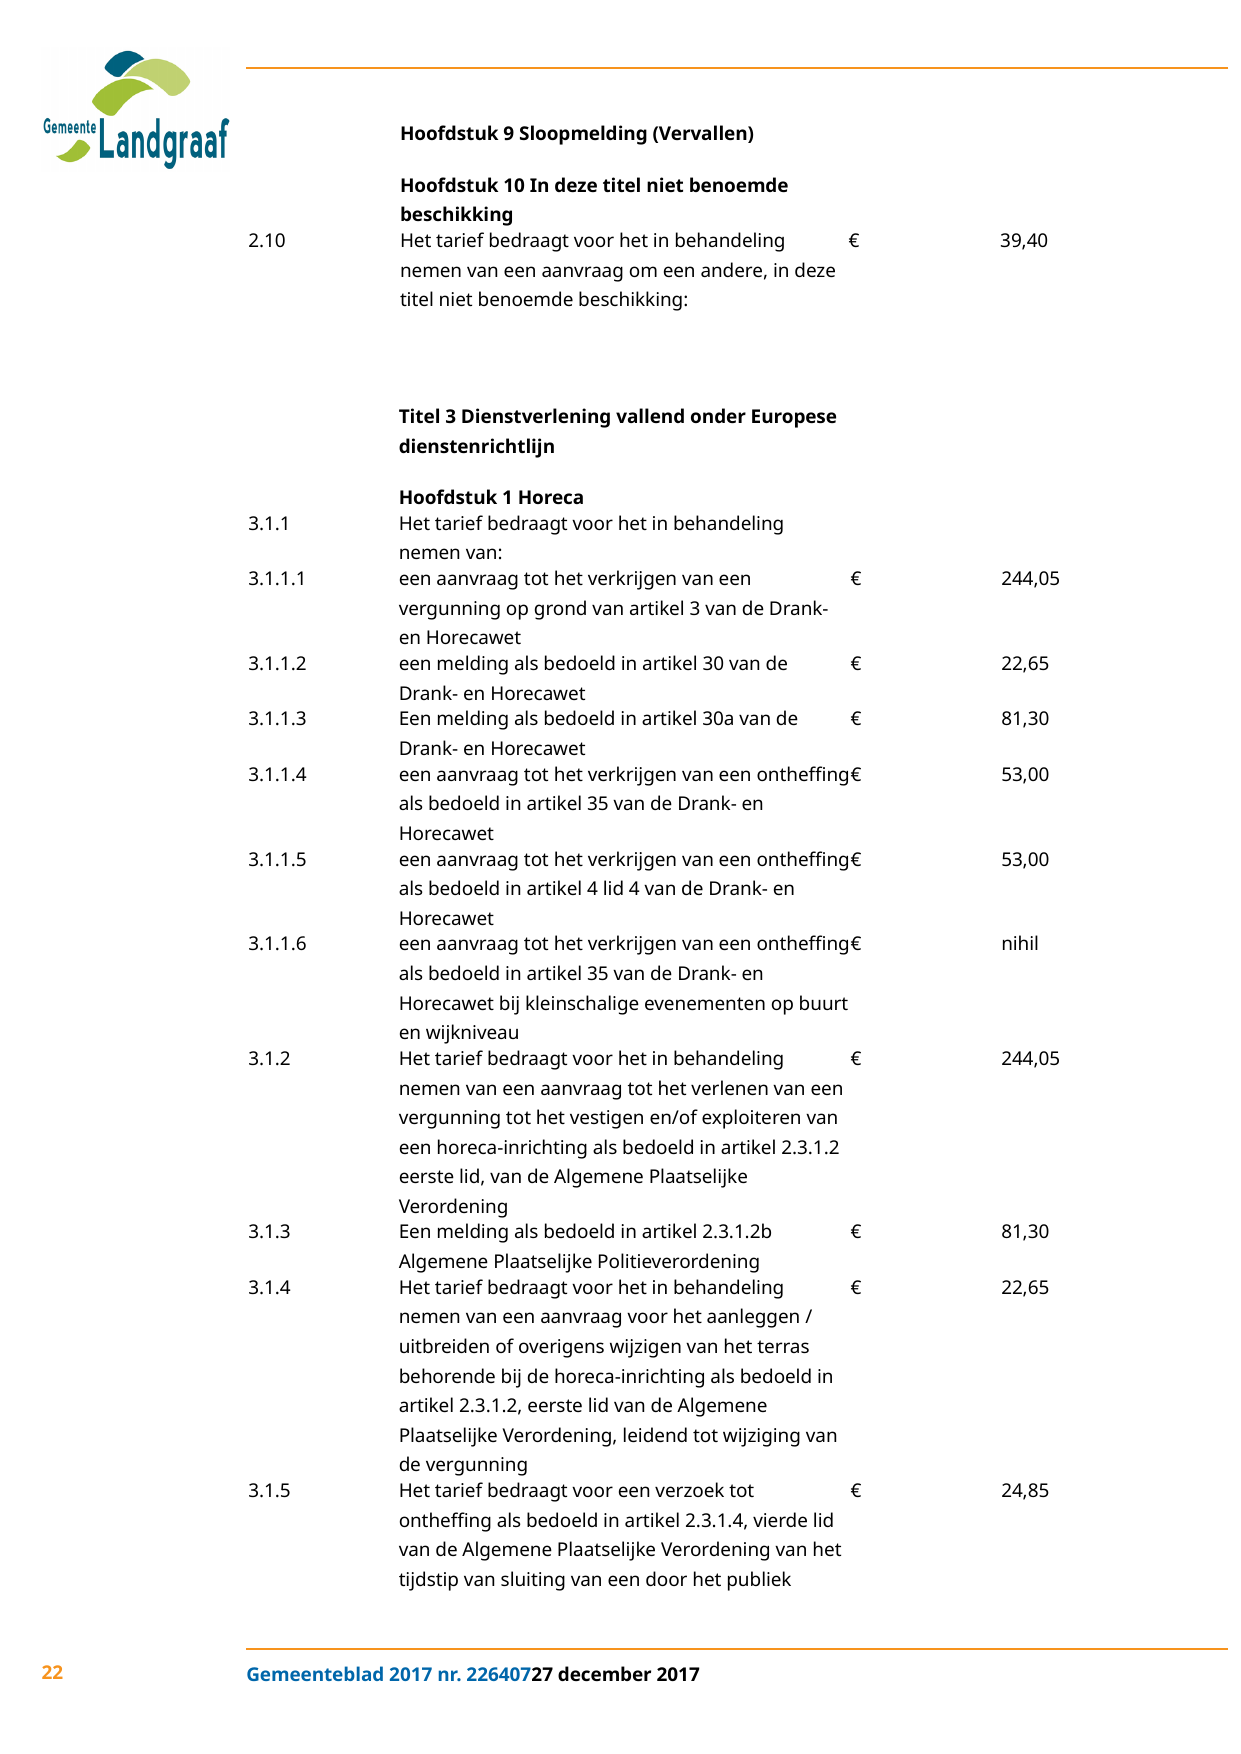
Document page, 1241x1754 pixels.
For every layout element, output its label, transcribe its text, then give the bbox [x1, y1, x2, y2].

table_cell een melding als bedoeld in artikel 30 van de Drank- en Horecawet [399, 650, 850, 706]
table_cell [848, 121, 1000, 146]
table_cell een aanvraag tot het verkrijgen van een vergunning op grond van artikel 3 van de Drank- en Horecawet [399, 565, 850, 650]
table_cell [1000, 121, 1152, 146]
table_cell [848, 172, 1000, 227]
table_cell 2.10 [248, 227, 400, 312]
table_cell 3.1.1.4 [248, 761, 398, 846]
table_cell 81,30 [1001, 706, 1152, 761]
table_cell [850, 484, 1001, 510]
table_cell Een melding als bedoeld in artikel 30a van de Drank- en Horecawet [399, 706, 850, 761]
table_cell Hoofdstuk 10 In deze titel niet benoemde beschikking [400, 172, 848, 227]
table_cell € [850, 706, 1001, 761]
table_cell een aanvraag tot het verkrijgen van een ontheffing als bedoeld in artikel 35 van de Drank- en Horecawet [399, 761, 850, 846]
table_cell 22,65 [1001, 1274, 1152, 1477]
table_cell 53,00 [1001, 761, 1152, 846]
table_cell 53,00 [1001, 846, 1152, 931]
table_cell Hoofdstuk 1 Horeca [399, 484, 850, 510]
table_cell [1001, 484, 1152, 510]
table_cell € [848, 227, 1000, 312]
table_cell [1000, 95, 1152, 121]
table_cell [248, 121, 400, 146]
table_cell [248, 459, 398, 484]
table_cell [400, 95, 848, 121]
table_cell Het tarief bedraagt voor het in behandeling nemen van een aanvraag voor het aanleggen / uitbreiden of overigens wijzigen van het terras behorende bij de horeca-inrichting als bedoeld in artikel 2.3.1.2, eerste lid van de Algemene Plaatselijke Verordening, leidend tot wijziging van de vergunning [399, 1274, 850, 1477]
table_cell € [850, 1477, 1001, 1592]
table_cell Het tarief bedraagt voor het in behandeling nemen van: [399, 510, 850, 565]
table_cell Hoofdstuk 9 Sloopmelding (Vervallen) [400, 121, 848, 146]
table_cell [248, 484, 398, 510]
table_cell [1000, 146, 1152, 172]
table_cell 3.1.1 [248, 510, 398, 565]
table_cell [399, 459, 850, 484]
table_cell een aanvraag tot het verkrijgen van een ontheffing als bedoeld in artikel 4 lid 4 van de Drank- en Horecawet [399, 846, 850, 931]
table_cell [1001, 459, 1152, 484]
table_cell 22,65 [1001, 650, 1152, 706]
table_cell [850, 459, 1001, 484]
table_cell 244,05 [1001, 565, 1152, 650]
table_cell 3.1.1.6 [248, 931, 398, 1045]
table_cell Het tarief bedraagt voor het in behandeling nemen van een aanvraag tot het verlenen van een vergunning tot het vestigen en/of exploiteren van een horeca-inrichting als bedoeld in artikel 2.3.1.2 eerste lid, van de Algemene Plaatselijke Verordening [399, 1045, 850, 1219]
table_cell € [850, 846, 1001, 931]
table_cell 3.1.1.5 [248, 846, 398, 931]
table_cell Het tarief bedraagt voor het in behandeling nemen van een aanvraag om een andere, in deze titel niet benoemde beschikking: [400, 227, 848, 312]
table_cell 39,40 [1000, 227, 1152, 312]
table_cell € [850, 565, 1001, 650]
table_cell nihil [1001, 931, 1152, 1045]
table_cell 3.1.1.2 [248, 650, 398, 706]
table_cell € [850, 1274, 1001, 1477]
table_cell 3.1.3 [248, 1219, 398, 1274]
table_cell 3.1.5 [248, 1477, 398, 1592]
table_header [248, 316, 1152, 341]
table_cell [248, 172, 400, 227]
table_cell 3.1.2 [248, 1045, 398, 1219]
table_cell 81,30 [1001, 1219, 1152, 1274]
table_cell [850, 510, 1001, 565]
table_header [248, 345, 1152, 370]
table_cell 3.1.4 [248, 1274, 398, 1477]
table_header [1001, 403, 1152, 458]
table_cell [848, 95, 1000, 121]
table_cell 24,85 [1001, 1477, 1152, 1592]
table_cell [400, 146, 848, 172]
table_cell € [850, 931, 1001, 1045]
table_cell [1000, 172, 1152, 227]
picture [41, 47, 231, 172]
table_cell [248, 146, 400, 172]
table_header Titel 3 Dienstverlening vallend onder Europese dienstenrichtlijn [399, 403, 850, 458]
table_cell Het tarief bedraagt voor een verzoek tot ontheffing als bedoeld in artikel 2.3.1.4, vierde lid van de Algemene Plaatselijke Verordening van het tijdstip van sluiting van een door het publiek [399, 1477, 850, 1592]
table_cell 3.1.1.1 [248, 565, 398, 650]
table_cell [848, 146, 1000, 172]
table_cell een aanvraag tot het verkrijgen van een ontheffing als bedoeld in artikel 35 van de Drank- en Horecawet bij kleinschalige evenementen op buurt en wijkniveau [399, 931, 850, 1045]
table_cell € [850, 650, 1001, 706]
table_header [850, 403, 1001, 458]
table_cell 3.1.1.3 [248, 706, 398, 761]
table_cell 244,05 [1001, 1045, 1152, 1219]
table_cell € [850, 1045, 1001, 1219]
table_cell [248, 95, 400, 121]
table_cell € [850, 1219, 1001, 1274]
table_cell Een melding als bedoeld in artikel 2.3.1.2b Algemene Plaatselijke Politieverordening [399, 1219, 850, 1274]
table_header [248, 403, 398, 458]
table_cell € [850, 761, 1001, 846]
table_cell [1001, 510, 1152, 565]
